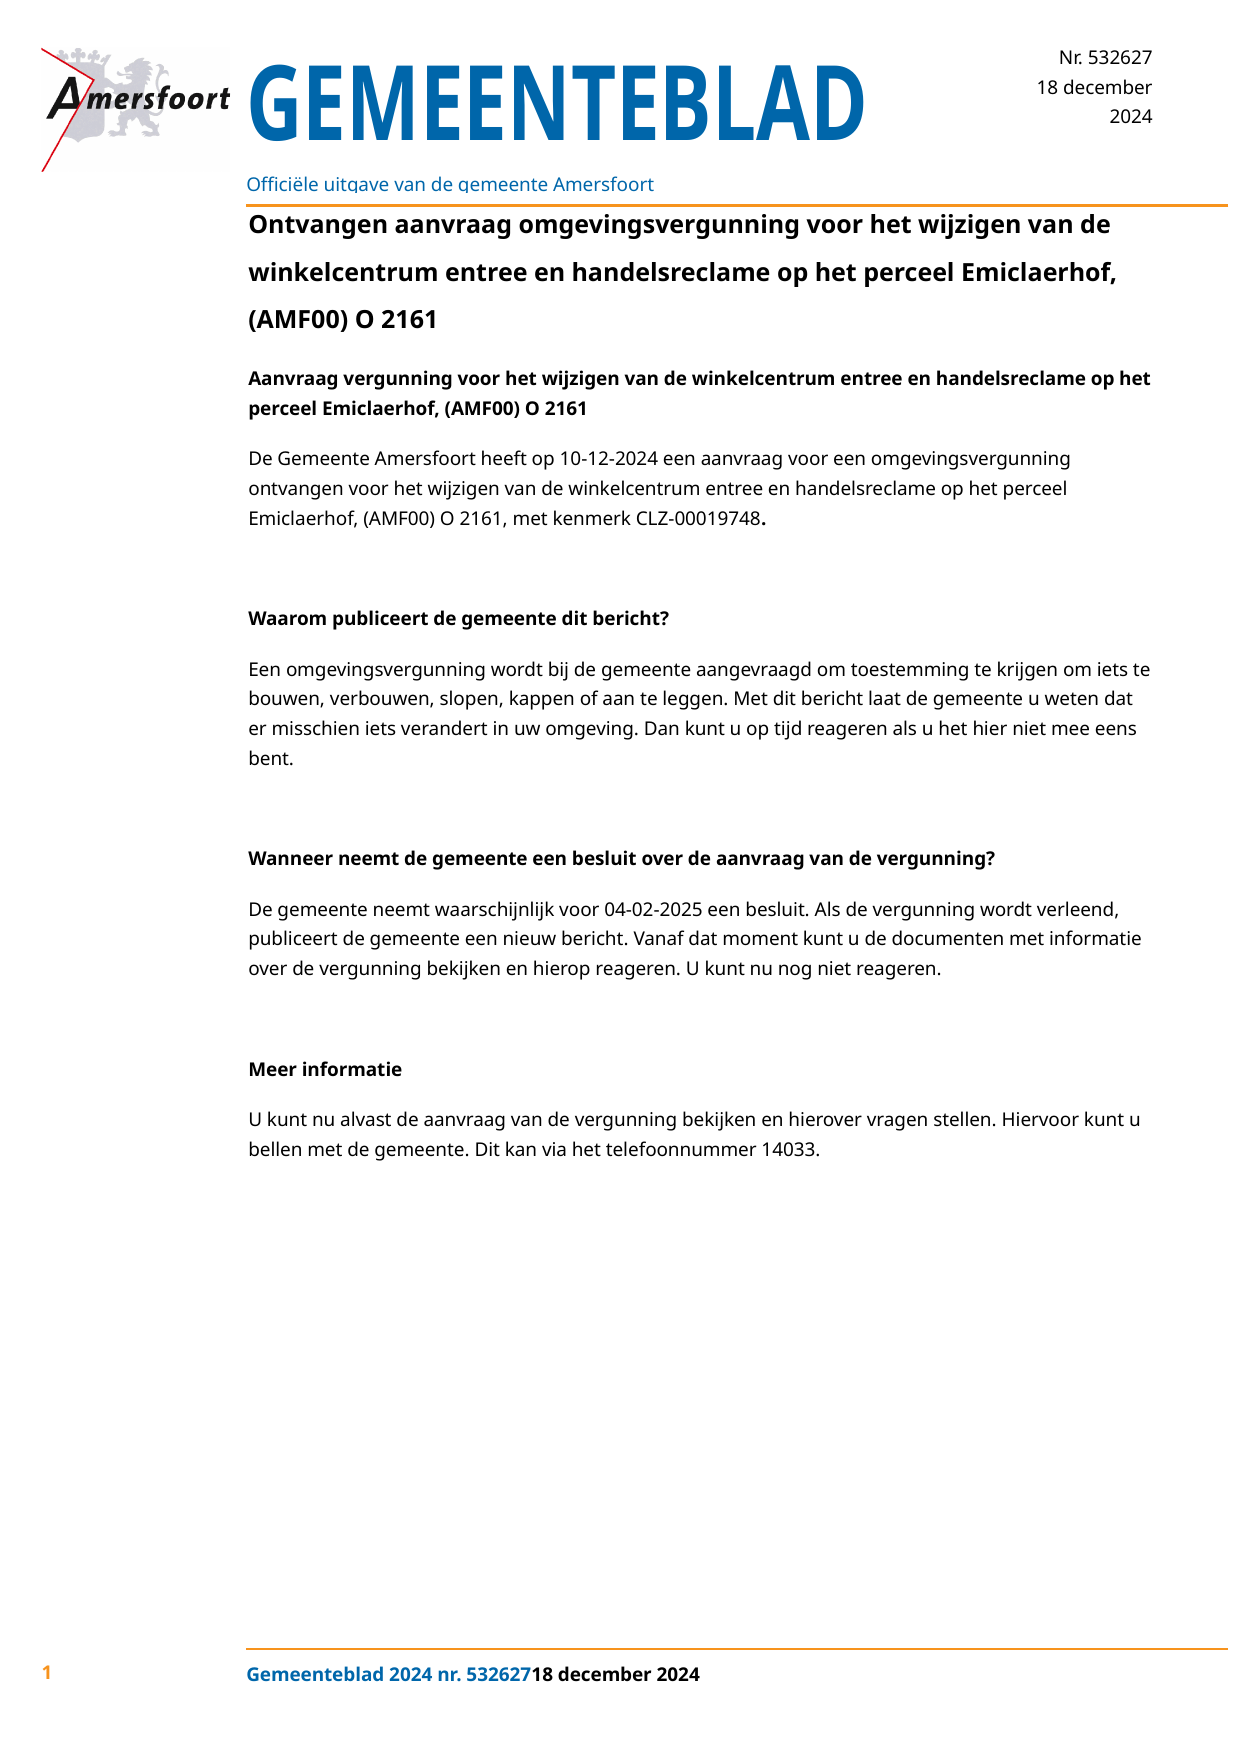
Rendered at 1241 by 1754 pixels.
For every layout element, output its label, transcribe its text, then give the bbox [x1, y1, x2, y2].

text De gemeente neemt waarschijnlijk voor 04-02-2025 een besluit. Als de vergunning wordt verleend, publiceert de gemeente een nieuw bericht. Vanaf dat moment kunt u de documenten met informatie over de vergunning bekijken en hierop reageren. U kunt nu nog niet reageren. [248, 896, 1152, 981]
text Aanvraag vergunning voor het wijzigen van de winkelcentrum entree en handelsreclame op het perceel Emiclaerhof, (AMF00) O 2161 [248, 366, 1152, 421]
text Meer informatie [248, 1056, 1152, 1082]
text Wanneer neemt de gemeente een besluit over de aanvraag van de vergunning? [248, 846, 1152, 871]
picture [41, 47, 231, 172]
text Waarom publiceert de gemeente dit bericht? [248, 606, 1152, 631]
text Ontvangen aanvraag omgevingsvergunning voor het wijzigen van de winkelcentrum entree en handelsreclame op het perceel Emiclaerhof, (AMF00) O 2161 [248, 207, 1152, 336]
text Een omgevingsvergunning wordt bij de gemeente aangevraagd om toestemming te krijgen om iets te bouwen, verbouwen, slopen, kappen of aan te leggen. Met dit bericht laat de gemeente u weten dat er misschien iets verandert in uw omgeving. Dan kunt u op tijd reageren als u het hier niet mee eens bent. [248, 656, 1152, 770]
text De Gemeente Amersfoort heeft op 10-12-2024 een aanvraag voor een omgevingsvergunning ontvangen voor het wijzigen van de winkelcentrum entree en handelsreclame op het perceel Emiclaerhof, (AMF00) O 2161, met kenmerk CLZ-00019748. [248, 446, 1152, 530]
text U kunt nu alvast de aanvraag van de vergunning bekijken en hierover vragen stellen. Hiervoor kunt u bellen met de gemeente. Dit kan via het telefoonnummer 14033. [248, 1106, 1152, 1162]
